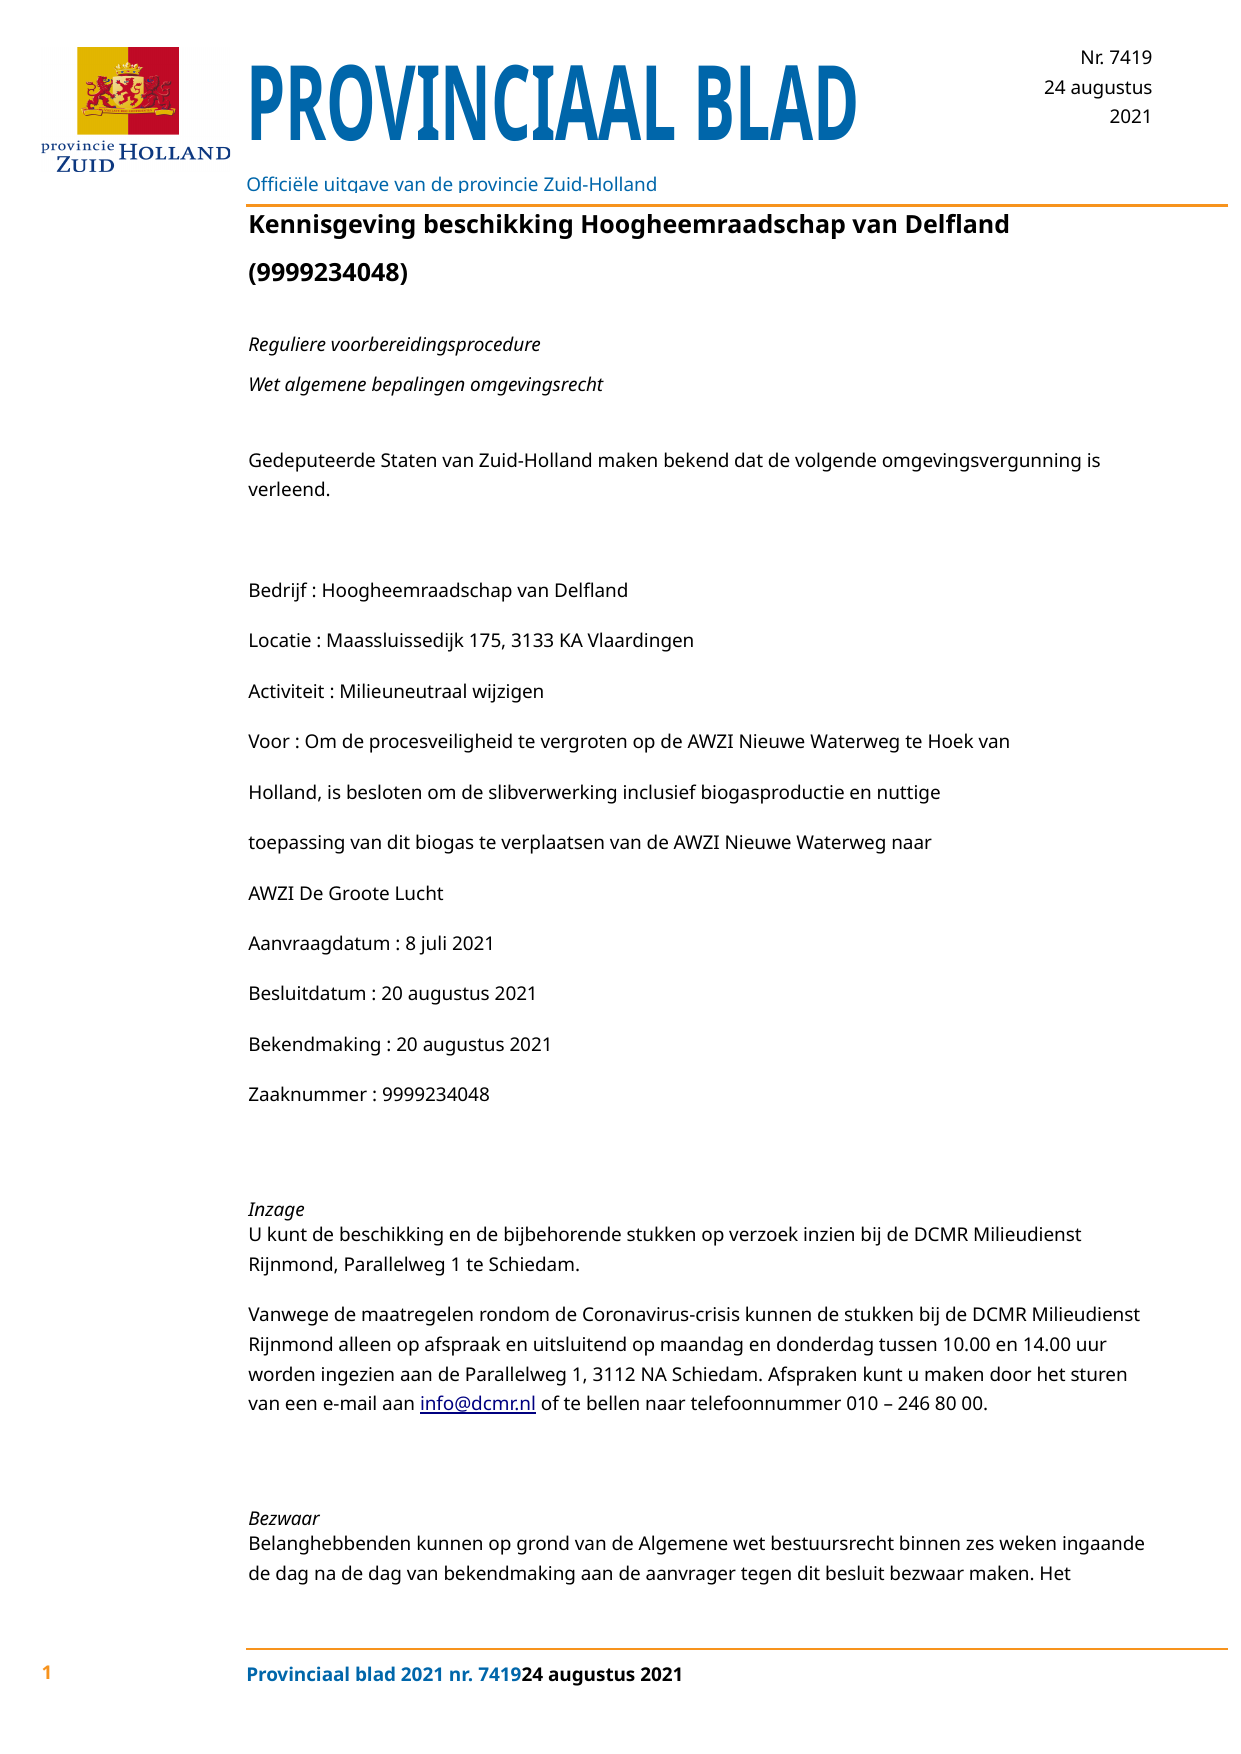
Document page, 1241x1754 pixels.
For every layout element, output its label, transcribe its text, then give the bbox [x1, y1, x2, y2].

text Kennisgeving beschikking Hoogheemraadschap van Delfland (9999234048) [248, 207, 1152, 288]
text Inzage [248, 1196, 1152, 1222]
text Wet algemene bepalingen omgevingsrecht [248, 371, 1152, 396]
text Vanwege de maatregelen rondom de Coronavirus-crisis kunnen de stukken bij de DCMR Milieudienst Rijnmond alleen op afspraak en uitsluitend op maandag en donderdag tussen 10.00 en 14.00 uur worden ingezien aan de Parallelweg 1, 3112 NA Schiedam. Afspraken kunt u maken door het sturen van een e-mail aan info@dcmr.nl of te bellen naar telefoonnummer 010 – 246 80 00. [248, 1302, 1152, 1416]
text Gedeputeerde Staten van Zuid-Holland maken bekend dat de volgende omgevingsvergunning is verleend. [248, 447, 1152, 502]
text Locatie : Maassluissedijk 175, 3133 KA Vlaardingen [248, 628, 1152, 653]
picture [41, 47, 231, 172]
text Bedrijf : Hoogheemraadschap van Delfland [248, 577, 1152, 603]
text U kunt de beschikking en de bijbehorende stukken op verzoek inzien bij de DCMR Milieudienst Rijnmond, Parallelweg 1 te Schiedam. [248, 1222, 1152, 1277]
text Reguliere voorbereidingsprocedure [248, 331, 1152, 357]
text Bekendmaking : 20 augustus 2021 [248, 1031, 1152, 1057]
text Belanghebbenden kunnen op grond van de Algemene wet bestuursrecht binnen zes weken ingaande de dag na de dag van bekendmaking aan de aanvrager tegen dit besluit bezwaar maken. Het [248, 1530, 1152, 1586]
text Voor : Om de procesveiligheid te vergroten op de AWZI Nieuwe Waterweg te Hoek van [248, 728, 1152, 754]
text Zaaknummer : 9999234048 [248, 1081, 1152, 1107]
text Activiteit : Milieuneutraal wijzigen [248, 678, 1152, 704]
text toepassing van dit biogas te verplaatsen van de AWZI Nieuwe Waterweg naar [248, 829, 1152, 855]
text Holland, is besloten om de slibverwerking inclusief biogasproductie en nuttige [248, 779, 1152, 805]
text Besluitdatum : 20 augustus 2021 [248, 981, 1152, 1006]
text AWZI De Groote Lucht [248, 880, 1152, 906]
text Bezwaar [248, 1505, 1152, 1530]
text Aanvraagdatum : 8 juli 2021 [248, 930, 1152, 956]
